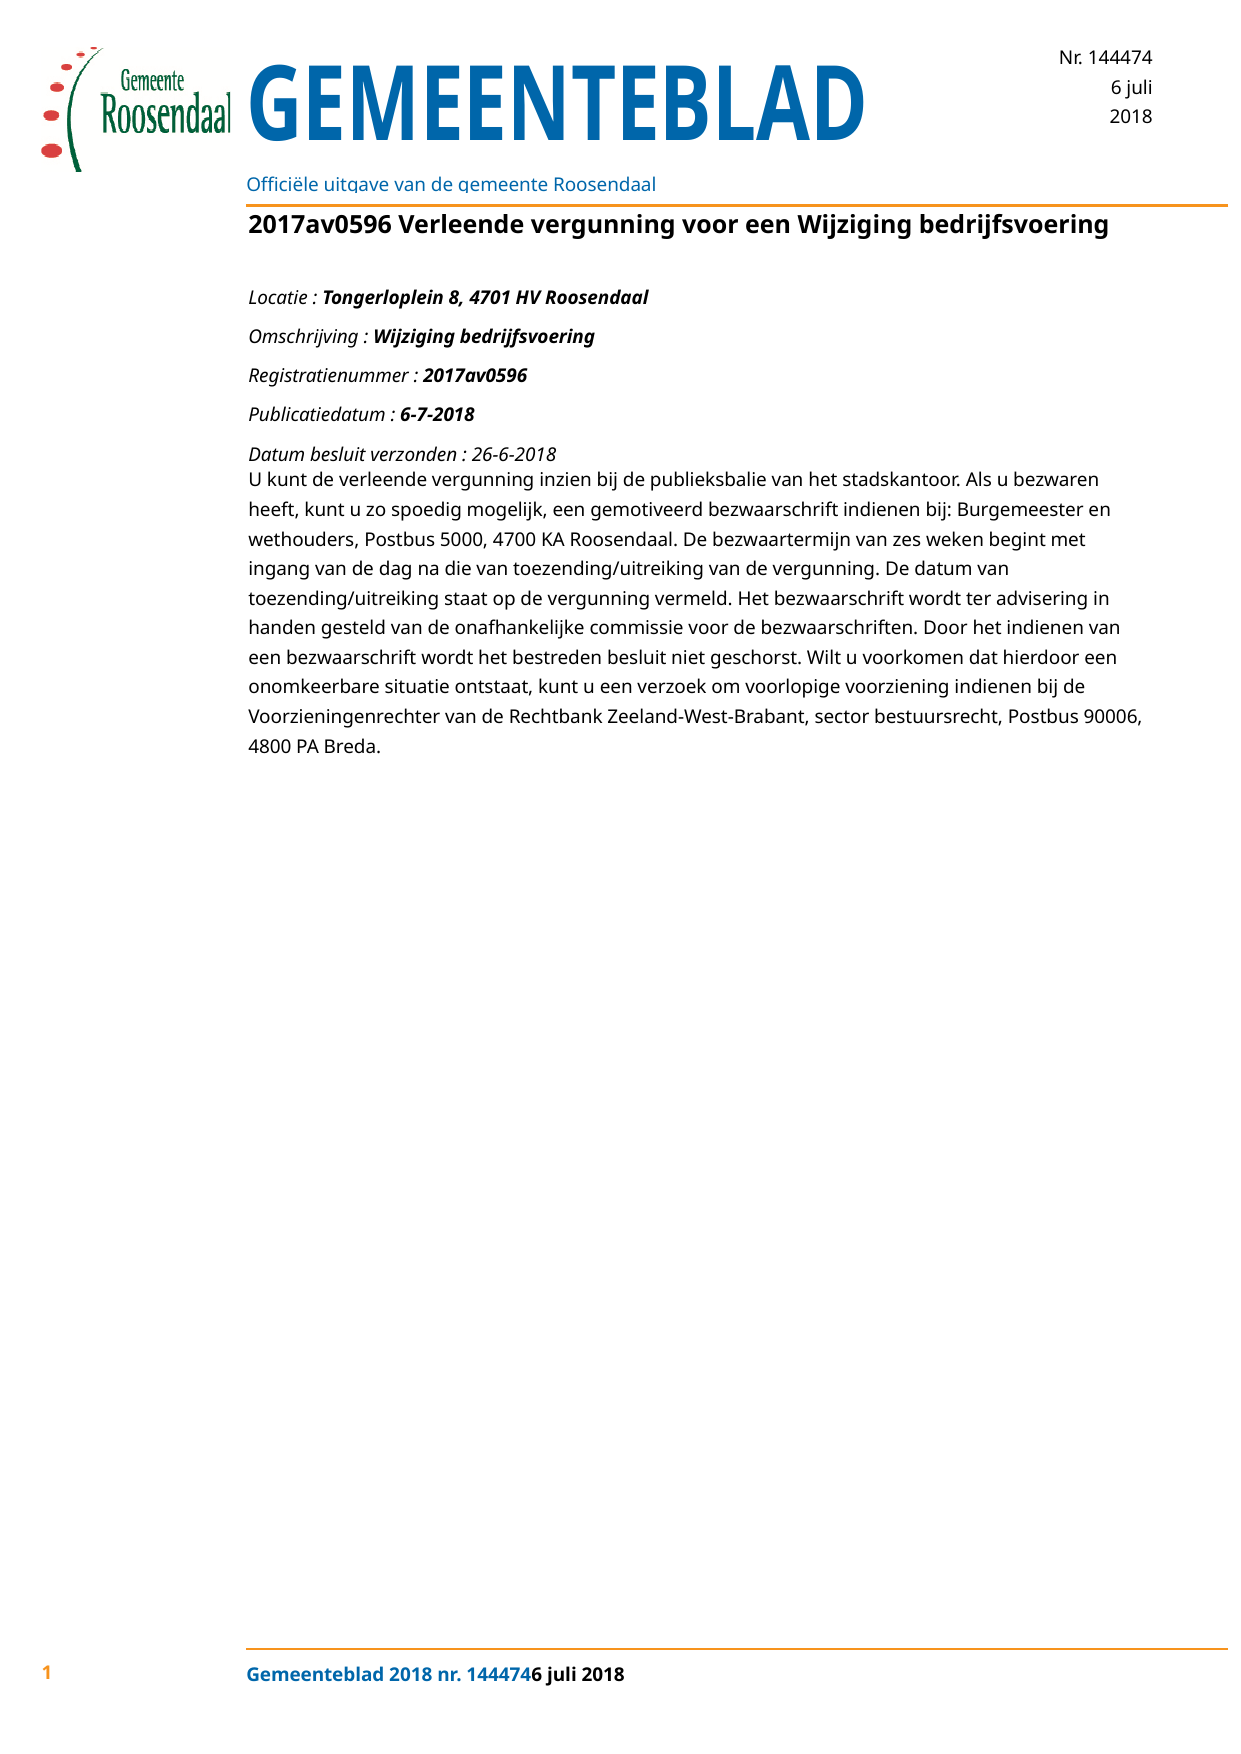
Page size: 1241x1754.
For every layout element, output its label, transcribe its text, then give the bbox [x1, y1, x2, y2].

text Registratienummer : 2017av0596 [248, 362, 1152, 388]
text Datum besluit verzonden : 26-6-2018 [248, 441, 1152, 467]
text U kunt de verleende vergunning inzien bij de publieksbalie van het stadskantoor. Als u bezwaren heeft, kunt u zo spoedig mogelijk, een gemotiveerd bezwaarschrift indienen bij: Burgemeester en wethouders, Postbus 5000, 4700 KA Roosendaal. De bezwaartermijn van zes weken begint met ingang van de dag na die van toezending/uitreiking van de vergunning. De datum van toezending/uitreiking staat op de vergunning vermeld. Het bezwaarschrift wordt ter advisering in handen gesteld van de onafhankelijke commissie voor de bezwaarschriften. Door het indienen van een bezwaarschrift wordt het bestreden besluit niet geschorst. Wilt u voorkomen dat hierdoor een onomkeerbare situatie ontstaat, kunt u een verzoek om voorlopige voorziening indienen bij de Voorzieningenrechter van de Rechtbank Zeeland-West-Brabant, sector bestuursrecht, Postbus 90006, 4800 PA Breda. [248, 467, 1152, 759]
text Publicatiedatum : 6-7-2018 [248, 402, 1152, 427]
text Omschrijving : Wijziging bedrijfsvoering [248, 323, 1152, 349]
picture [41, 47, 231, 172]
text 2017av0596 Verleende vergunning voor een Wijziging bedrijfsvoering [248, 207, 1152, 241]
text Locatie : Tongerloplein 8, 4701 HV Roosendaal [248, 284, 1152, 309]
